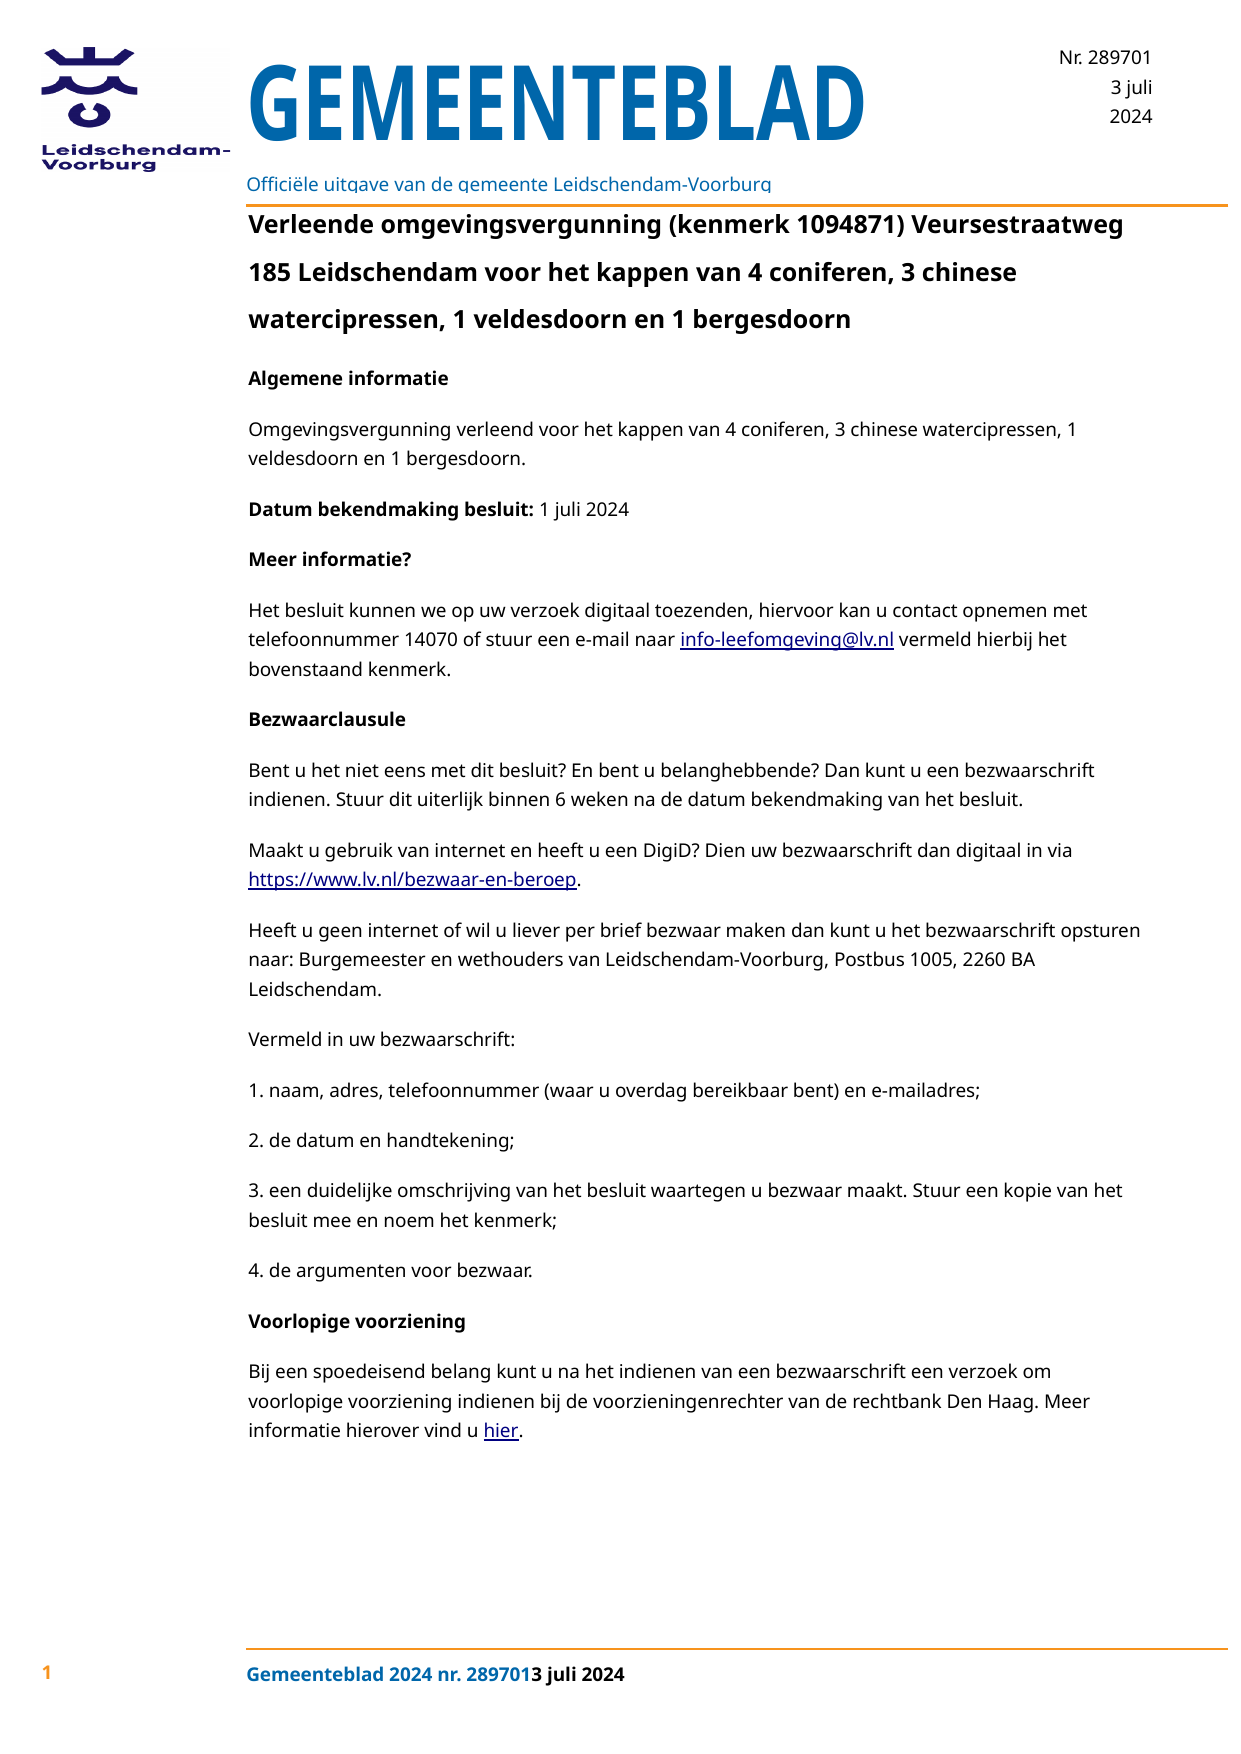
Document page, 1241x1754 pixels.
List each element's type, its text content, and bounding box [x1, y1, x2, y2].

text Verleende omgevingsvergunning (kenmerk 1094871) Veursestraatweg 185 Leidschendam voor het kappen van 4 coniferen, 3 chinese watercipressen, 1 veldesdoorn en 1 bergesdoorn [248, 207, 1152, 336]
text Het besluit kunnen we op uw verzoek digitaal toezenden, hiervoor kan u contact opnemen met telefoonnummer 14070 of stuur een e-mail naar info-leefomgeving@lv.nl vermeld hierbij het bovenstaand kenmerk. [248, 597, 1152, 682]
text Heeft u geen internet of wil u liever per brief bezwaar maken dan kunt u het bezwaarschrift opsturen naar: Burgemeester en wethouders van Leidschendam-Voorburg, Postbus 1005, 2260 BA Leidschendam. [248, 917, 1152, 1002]
text Omgevingsvergunning verleend voor het kappen van 4 coniferen, 3 chinese watercipressen, 1 veldesdoorn en 1 bergesdoorn. [248, 416, 1152, 471]
text 4. de argumenten voor bezwaar. [248, 1258, 1152, 1283]
text Datum bekendmaking besluit: 1 juli 2024 [248, 496, 1152, 522]
text Bij een spoedeisend belang kunt u na het indienen van een bezwaarschrift een verzoek om voorlopige voorziening indienen bij de voorzieningenrechter van de rechtbank Den Haag. Meer informatie hierover vind u hier. [248, 1358, 1152, 1443]
text 2. de datum en handtekening; [248, 1127, 1152, 1153]
text Vermeld in uw bezwaarschrift: [248, 1026, 1152, 1052]
text Maakt u gebruik van internet en heeft u een DigiD? Dien uw bezwaarschrift dan digitaal in via https://www.lv.nl/bezwaar-en-beroep. [248, 837, 1152, 892]
text Meer informatie? [248, 546, 1152, 572]
text Bent u het niet eens met dit besluit? En bent u belanghebbende? Dan kunt u een bezwaarschrift indienen. Stuur dit uiterlijk binnen 6 weken na de datum bekendmaking van het besluit. [248, 757, 1152, 812]
text 3. een duidelijke omschrijving van het besluit waartegen u bezwaar maakt. Stuur een kopie van het besluit mee en noem het kenmerk; [248, 1178, 1152, 1233]
text Voorlopige voorziening [248, 1308, 1152, 1334]
text Algemene informatie [248, 366, 1152, 391]
text 1. naam, adres, telefoonnummer (waar u overdag bereikbaar bent) en e-mailadres; [248, 1077, 1152, 1102]
text Bezwaarclausule [248, 706, 1152, 732]
picture [41, 47, 231, 172]
